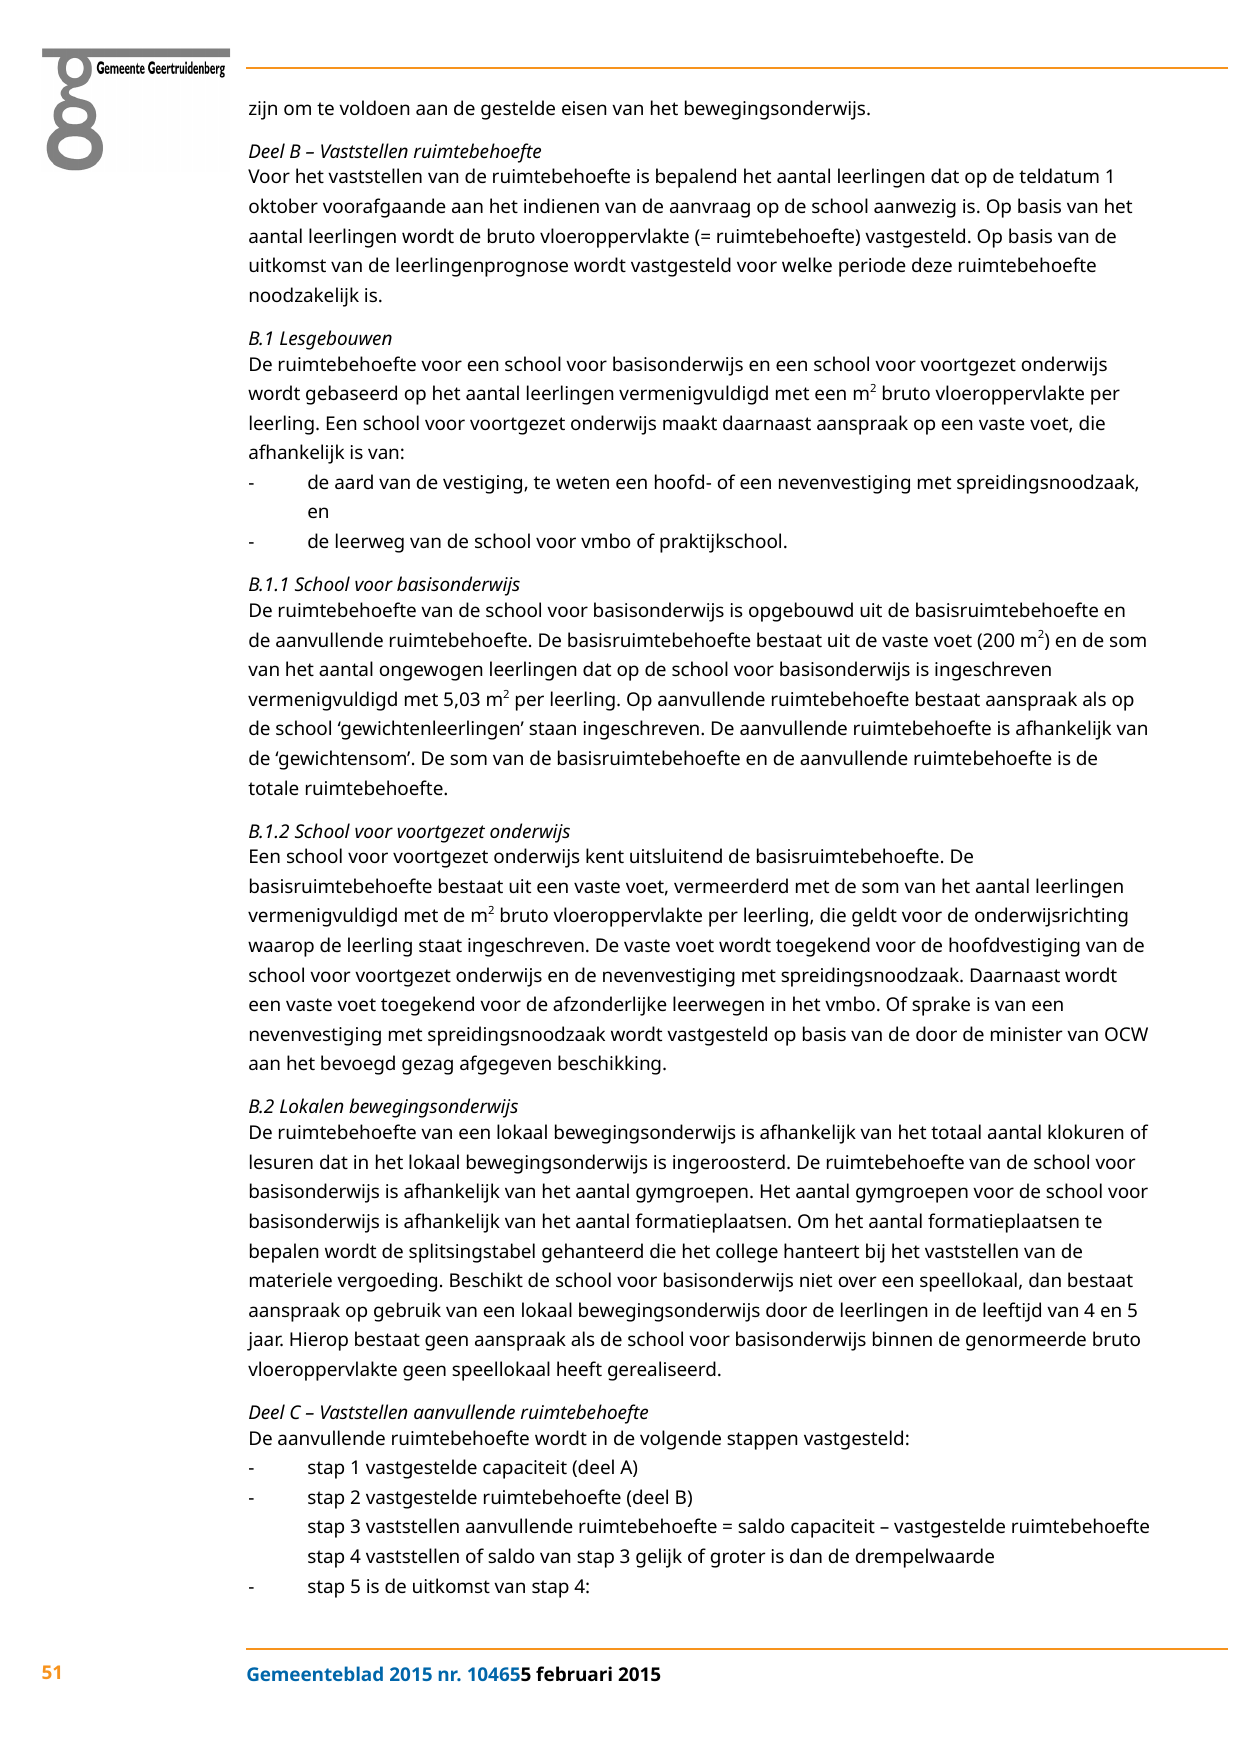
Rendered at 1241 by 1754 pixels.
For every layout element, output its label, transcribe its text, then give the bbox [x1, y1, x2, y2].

list stap 4 vaststellen of saldo van stap 3 gelijk of groter is dan de drempelwaarde [248, 1543, 1152, 1569]
text Deel C – Vaststellen aanvullende ruimtebehoefte [248, 1399, 1152, 1425]
list stap 3 vaststellen aanvullende ruimtebehoefte = saldo capaciteit – vastgestelde ruimtebehoefte [248, 1514, 1152, 1539]
text Deel B – Vaststellen ruimtebehoefte [248, 138, 1152, 164]
picture [41, 47, 231, 172]
text De ruimtebehoefte voor een school voor basisonderwijs en een school voor voortgezet onderwijs wordt gebaseerd op het aantal leerlingen vermenigvuldigd met een m2 bruto vloeroppervlakte per leerling. Een school voor voortgezet onderwijs maakt daarnaast aanspraak op een vaste voet, die afhankelijk is van: [248, 351, 1152, 465]
text De ruimtebehoefte van een lokaal bewegingsonderwijs is afhankelijk van het totaal aantal klokuren of lesuren dat in het lokaal bewegingsonderwijs is ingeroosterd. De ruimtebehoefte van de school voor basisonderwijs is afhankelijk van het aantal gymgroepen. Het aantal gymgroepen voor de school voor basisonderwijs is afhankelijk van het aantal formatieplaatsen. Om het aantal formatieplaatsen te bepalen wordt de splitsingstabel gehanteerd die het college hanteert bij het vaststellen van de materiele vergoeding. Beschikt de school voor basisonderwijs niet over een speellokaal, dan bestaat aanspraak op gebruik van een lokaal bewegingsonderwijs door de leerlingen in de leeftijd van 4 en 5 jaar. Hierop bestaat geen aanspraak als de school voor basisonderwijs binnen de genormeerde bruto vloeroppervlakte geen speellokaal heeft gerealiseerd. [248, 1119, 1152, 1382]
list stap 2 vastgestelde ruimtebehoefte (deel B) [248, 1484, 1152, 1510]
list stap 1 vastgestelde capaciteit (deel A) [248, 1454, 1152, 1480]
text B.1 Lesgebouwen [248, 325, 1152, 351]
text De ruimtebehoefte van de school voor basisonderwijs is opgebouwd uit de basisruimtebehoefte en de aanvullende ruimtebehoefte. De basisruimtebehoefte bestaat uit de vaste voet (200 m2) en de som van het aantal ongewogen leerlingen dat op de school voor basisonderwijs is ingeschreven vermenigvuldigd met 5,03 m2 per leerling. Op aanvullende ruimtebehoefte bestaat aanspraak als op de school ‘gewichtenleerlingen’ staan ingeschreven. De aanvullende ruimtebehoefte is afhankelijk van de ‘gewichtensom’. De som van de basisruimtebehoefte en de aanvullende ruimtebehoefte is de totale ruimtebehoefte. [248, 597, 1152, 800]
text zijn om te voldoen aan de gestelde eisen van het bewegingsonderwijs. [248, 95, 1152, 121]
text B.1.2 School voor voortgezet onderwijs [248, 818, 1152, 843]
text B.2 Lokalen bewegingsonderwijs [248, 1094, 1152, 1119]
text Een school voor voortgezet onderwijs kent uitsluitend de basisruimtebehoefte. De basisruimtebehoefte bestaat uit een vaste voet, vermeerderd met de som van het aantal leerlingen vermenigvuldigd met de m2 bruto vloeroppervlakte per leerling, die geldt voor de onderwijsrichting waarop de leerling staat ingeschreven. De vaste voet wordt toegekend voor de hoofdvestiging van de school voor voortgezet onderwijs en de nevenvestiging met spreidingsnoodzaak. Daarnaast wordt een vaste voet toegekend voor de afzonderlijke leerwegen in het vmbo. Of sprake is van een nevenvestiging met spreidingsnoodzaak wordt vastgesteld op basis van de door de minister van OCW aan het bevoegd gezag afgegeven beschikking. [248, 843, 1152, 1076]
list de aard van de vestiging, te weten een hoofd- of een nevenvestiging met spreidingsnoodzaak, en [248, 469, 1152, 524]
text B.1.1 School voor basisonderwijs [248, 571, 1152, 597]
list de leerweg van de school voor vmbo of praktijkschool. [248, 528, 1152, 554]
text De aanvullende ruimtebehoefte wordt in de volgende stappen vastgesteld: [248, 1425, 1152, 1451]
list stap 5 is de uitkomst van stap 4: [248, 1573, 1152, 1599]
text Voor het vaststellen van de ruimtebehoefte is bepalend het aantal leerlingen dat op de teldatum 1 oktober voorafgaande aan het indienen van de aanvraag op de school aanwezig is. Op basis van het aantal leerlingen wordt de bruto vloeroppervlakte (= ruimtebehoefte) vastgesteld. Op basis van de uitkomst van de leerlingenprognose wordt vastgesteld voor welke periode deze ruimtebehoefte noodzakelijk is. [248, 164, 1152, 308]
